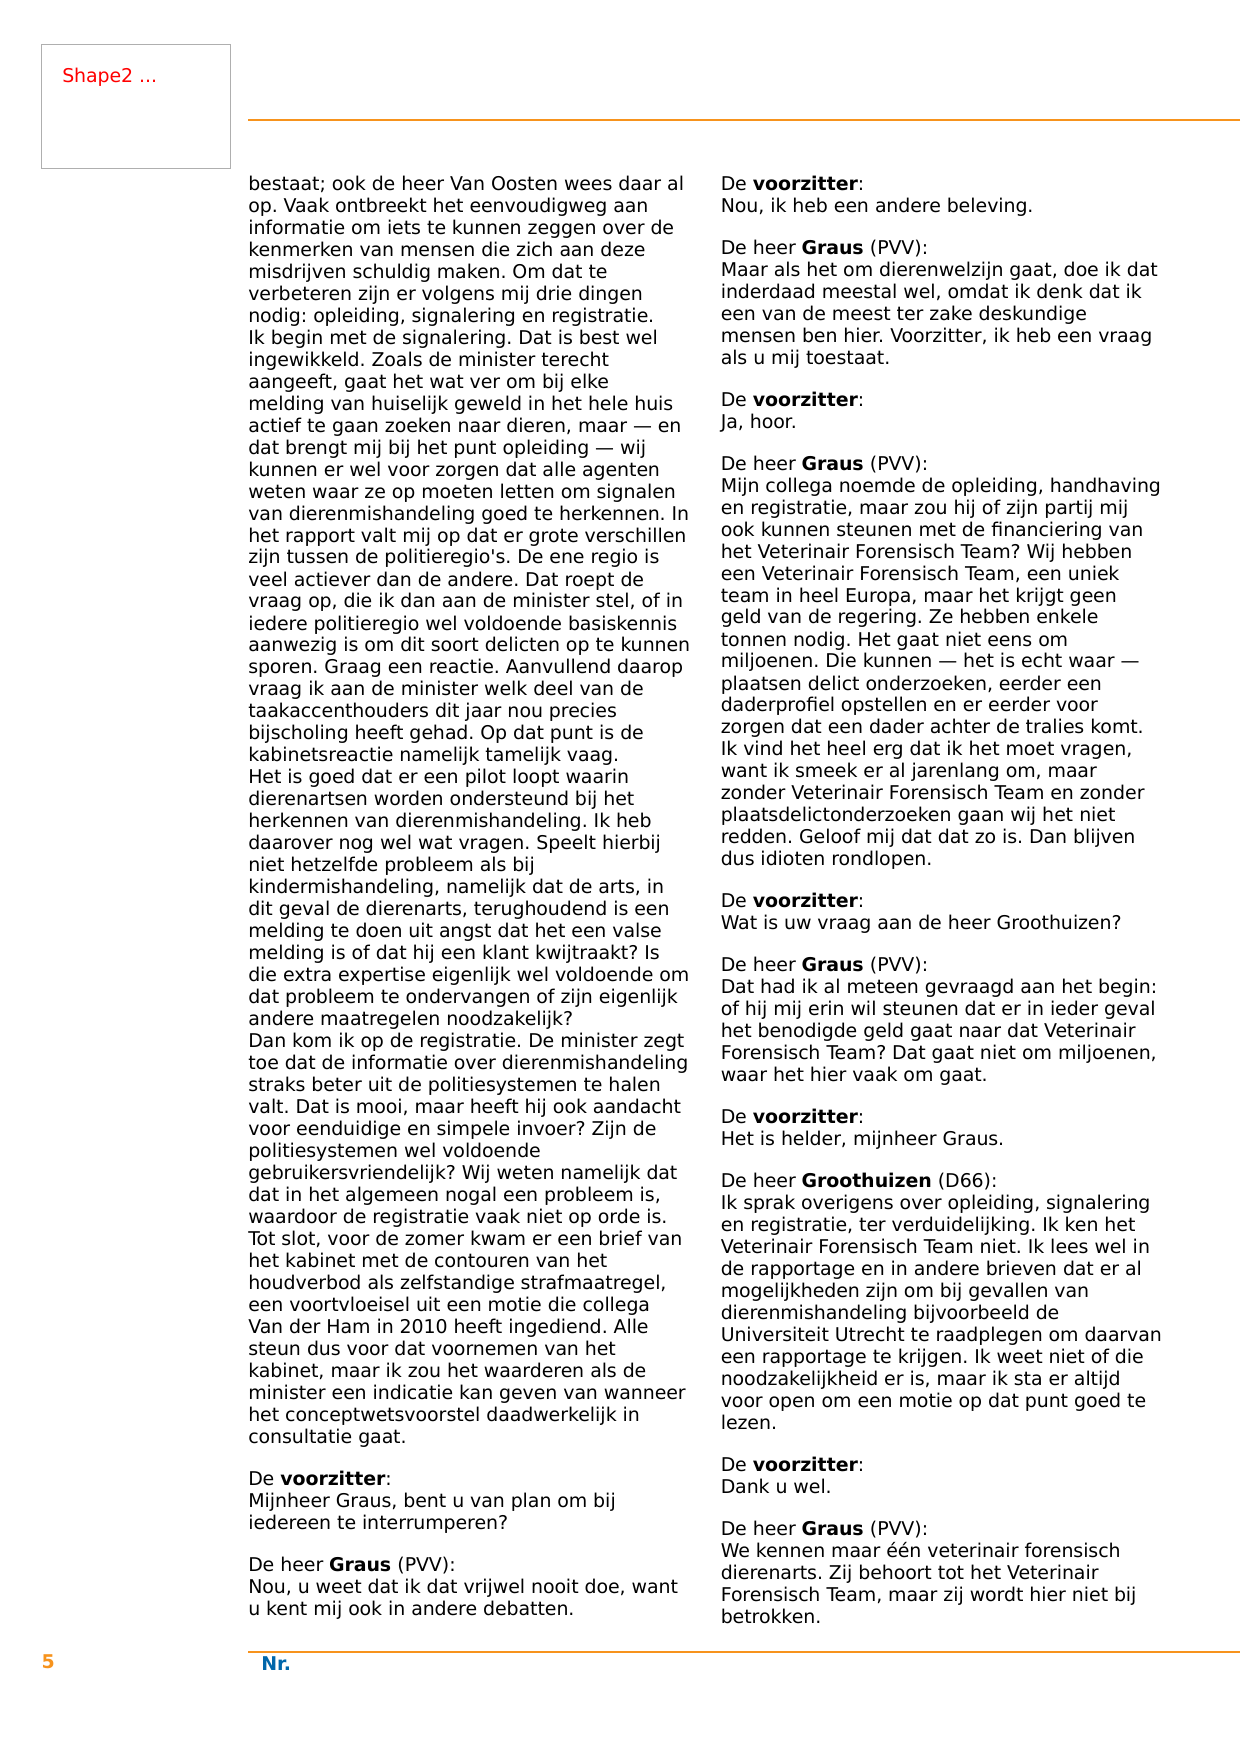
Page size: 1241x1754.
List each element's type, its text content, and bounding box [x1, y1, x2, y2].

text De voorzitter: [721, 1106, 1163, 1128]
text De heer Graus (PVV): [721, 453, 1163, 474]
text Dan kom ik op de registratie. De minister zegt toe dat de informatie over dierenmishandeling straks beter uit de politiesystemen te halen valt. Dat is mooi, maar heeft hij ook aandacht voor eenduidige en simpele invoer? Zijn de politiesystemen wel voldoende gebruikersvriendelijk? Wij weten namelijk dat dat in het algemeen nogal een probleem is, waardoor de registratie vaak niet op orde is. [248, 1030, 691, 1228]
text Nou, ik heb een andere beleving. [721, 195, 1163, 217]
text Ik begin met de signalering. Dat is best wel ingewikkeld. Zoals de minister terecht aangeeft, gaat het wat ver om bij elke melding van huiselijk geweld in het hele huis actief te gaan zoeken naar dieren, maar — en dat brengt mij bij het punt opleiding — wij kunnen er wel voor zorgen dat alle agenten weten waar ze op moeten letten om signalen van dierenmishandeling goed te herkennen. In het rapport valt mij op dat er grote verschillen zijn tussen de politieregio's. De ene regio is veel actiever dan de andere. Dat roept de vraag op, die ik dan aan de minister stel, of in iedere politieregio wel voldoende basiskennis aanwezig is om dit soort delicten op te kunnen sporen. Graag een reactie. Aanvullend daarop vraag ik aan de minister welk deel van de taakaccenthouders dit jaar nou precies bijscholing heeft gehad. Op dat punt is de kabinetsreactie namelijk tamelijk vaag. [248, 327, 691, 766]
text Mijnheer Graus, bent u van plan om bij iedereen te interrumperen? [248, 1489, 691, 1533]
text De voorzitter: [248, 1468, 691, 1489]
text De heer Graus (PVV): [721, 1518, 1163, 1540]
text De heer Graus (PVV): [721, 237, 1163, 259]
text Dank u wel. [721, 1476, 1163, 1498]
text De voorzitter: [721, 890, 1163, 912]
text Het is helder, mijnheer Graus. [721, 1128, 1163, 1150]
text De heer Graus (PVV): [721, 954, 1163, 976]
text Ja, hoor. [721, 411, 1163, 433]
text De voorzitter: [721, 1454, 1163, 1476]
text bestaat; ook de heer Van Oosten wees daar al op. Vaak ontbreekt het eenvoudigweg aan informatie om iets te kunnen zeggen over de kenmerken van mensen die zich aan deze misdrijven schuldig maken. Om dat te verbeteren zijn er volgens mij drie dingen nodig: opleiding, signalering en registratie. [248, 173, 691, 327]
text Maar als het om dierenwelzijn gaat, doe ik dat inderdaad meestal wel, omdat ik denk dat ik een van de meest ter zake deskundige mensen ben hier. Voorzitter, ik heb een vraag als u mij toestaat. [721, 259, 1163, 369]
text Het is goed dat er een pilot loopt waarin dierenartsen worden ondersteund bij het herkennen van dierenmishandeling. Ik heb daarover nog wel wat vragen. Speelt hierbij niet hetzelfde probleem als bij kindermishandeling, namelijk dat de arts, in dit geval de dierenarts, terughoudend is een melding te doen uit angst dat het een valse melding is of dat hij een klant kwijtraakt? Is die extra expertise eigenlijk wel voldoende om dat probleem te ondervangen of zijn eigenlijk andere maatregelen noodzakelijk? [248, 766, 691, 1030]
text Nou, u weet dat ik dat vrijwel nooit doe, want u kent mij ook in andere debatten. [248, 1576, 691, 1619]
text Ik sprak overigens over opleiding, signalering en registratie, ter verduidelijking. Ik ken het Veterinair Forensisch Team niet. Ik lees wel in de rapportage en in andere brieven dat er al mogelijkheden zijn om bij gevallen van dierenmishandeling bijvoorbeeld de Universiteit Utrecht te raadplegen om daarvan een rapportage te krijgen. Ik weet niet of die noodzakelijkheid er is, maar ik sta er altijd voor open om een motie op dat punt goed te lezen. [721, 1192, 1163, 1434]
text De voorzitter: [721, 389, 1163, 411]
text De heer Graus (PVV): [248, 1553, 691, 1576]
text We kennen maar één veterinair forensisch dierenarts. Zij behoort tot het Veterinair Forensisch Team, maar zij wordt hier niet bij betrokken. [721, 1540, 1163, 1628]
text Tot slot, voor de zomer kwam er een brief van het kabinet met de contouren van het houdverbod als zelfstandige strafmaatregel, een voortvloeisel uit een motie die collega Van der Ham in 2010 heeft ingediend. Alle steun dus voor dat voornemen van het kabinet, maar ik zou het waarderen als de minister een indicatie kan geven van wanneer het conceptwetsvoorstel daadwerkelijk in consultatie gaat. [248, 1228, 691, 1448]
text Mijn collega noemde de opleiding, handhaving en registratie, maar zou hij of zijn partij mij ook kunnen steunen met de financiering van het Veterinair Forensisch Team? Wij hebben een Veterinair Forensisch Team, een uniek team in heel Europa, maar het krijgt geen geld van de regering. Ze hebben enkele tonnen nodig. Het gaat niet eens om miljoenen. Die kunnen — het is echt waar — plaatsen delict onderzoeken, eerder een daderprofiel opstellen en er eerder voor zorgen dat een dader achter de tralies komt. Ik vind het heel erg dat ik het moet vragen, want ik smeek er al jarenlang om, maar zonder Veterinair Forensisch Team en zonder plaatsdelictonderzoeken gaan wij het niet redden. Geloof mij dat dat zo is. Dan blijven dus idioten rondlopen. [721, 474, 1163, 870]
text De voorzitter: [721, 173, 1163, 195]
text Wat is uw vraag aan de heer Groothuizen? [721, 912, 1163, 934]
text De heer Groothuizen (D66): [721, 1170, 1163, 1192]
text Dat had ik al meteen gevraagd aan het begin: of hij mij erin wil steunen dat er in ieder geval het benodigde geld gaat naar dat Veterinair Forensisch Team? Dat gaat niet om miljoenen, waar het hier vaak om gaat. [721, 976, 1163, 1086]
